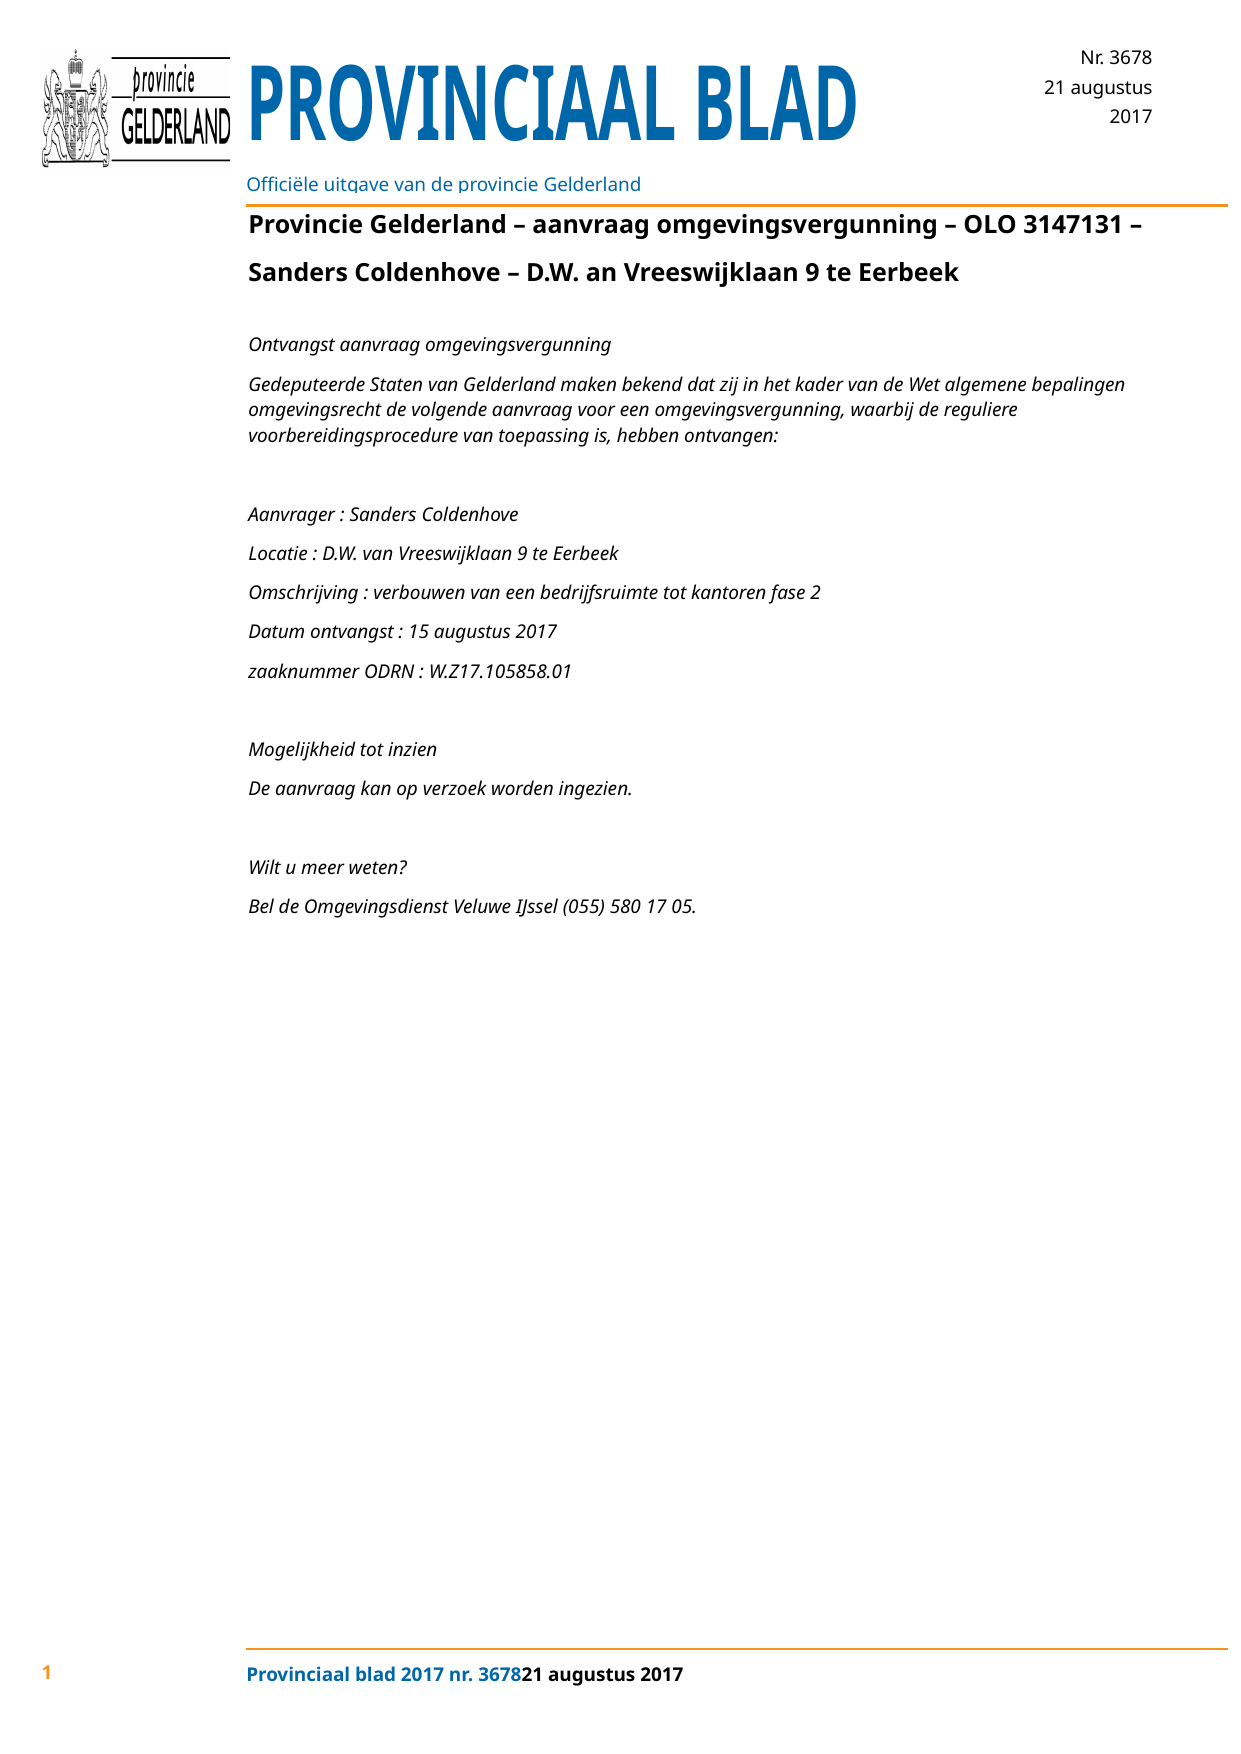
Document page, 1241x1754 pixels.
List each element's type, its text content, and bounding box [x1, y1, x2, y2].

text Omschrijving : verbouwen van een bedrijfsruimte tot kantoren fase 2 [248, 579, 1152, 605]
text Aanvrager : Sanders Coldenhove [248, 501, 1152, 526]
text Provincie Gelderland – aanvraag omgevingsvergunning – OLO 3147131 – Sanders Coldenhove – D.W. an Vreeswijklaan 9 te Eerbeek [248, 207, 1152, 288]
text Bel de Omgevingsdienst Veluwe IJssel (055) 580 17 05. [248, 893, 1152, 919]
text Gedeputeerde Staten van Gelderland maken bekend dat zij in het kader van de Wet algemene bepalingen omgevingsrecht de volgende aanvraag voor een omgevingsvergunning, waarbij de reguliere voorbereidingsprocedure van toepassing is, hebben ontvangen: [248, 371, 1152, 448]
text Wilt u meer weten? [248, 854, 1152, 880]
text Locatie : D.W. van Vreeswijklaan 9 te Eerbeek [248, 540, 1152, 566]
text De aanvraag kan op verzoek worden ingezien. [248, 776, 1152, 801]
text Mogelijkheid tot inzien [248, 736, 1152, 762]
text Datum ontvangst : 15 augustus 2017 [248, 618, 1152, 644]
picture [41, 47, 231, 172]
text zaaknummer ODRN : W.Z17.105858.01 [248, 658, 1152, 683]
text Ontvangst aanvraag omgevingsvergunning [248, 331, 1152, 357]
